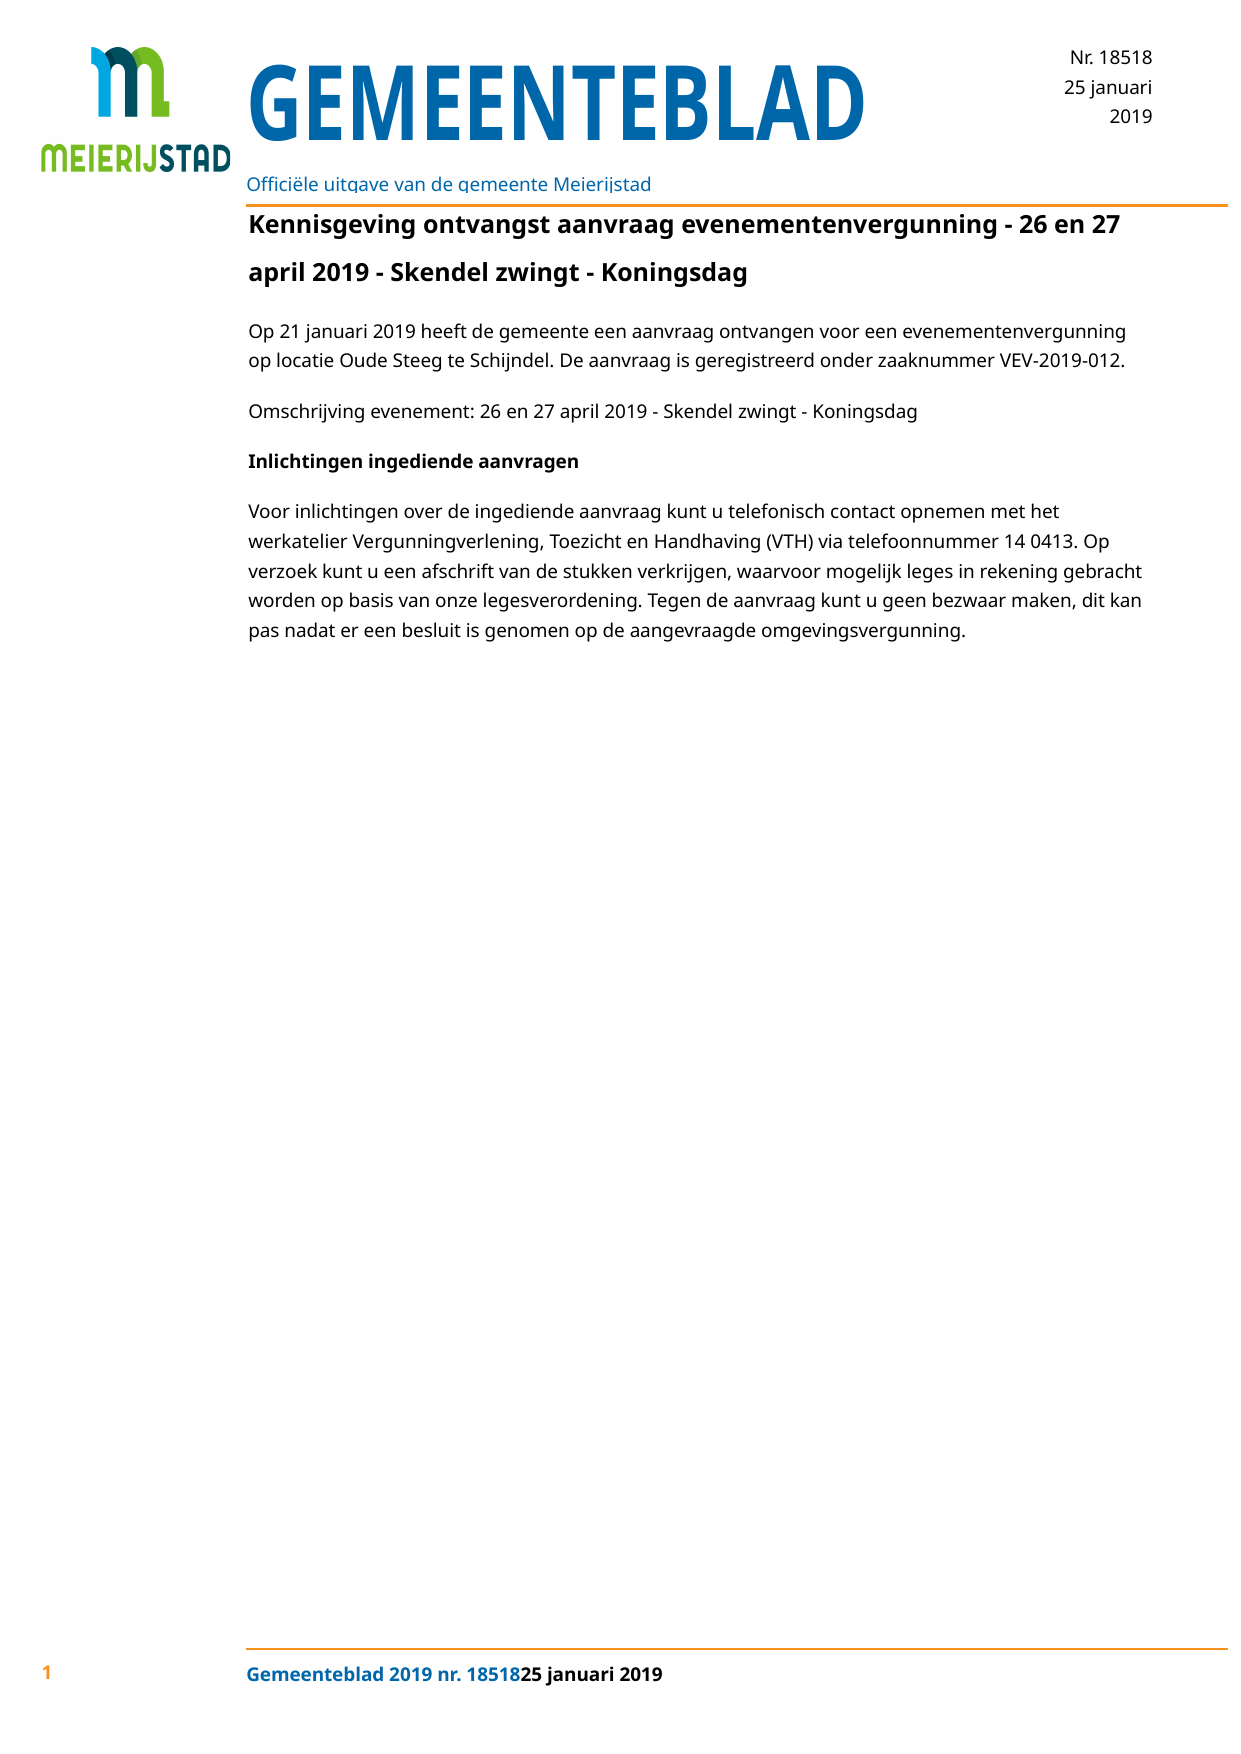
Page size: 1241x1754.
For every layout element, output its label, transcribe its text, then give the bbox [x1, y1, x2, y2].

text Op 21 januari 2019 heeft de gemeente een aanvraag ontvangen voor een evenementenvergunning op locatie Oude Steeg te Schijndel. De aanvraag is geregistreerd onder zaaknummer VEV-2019-012. [248, 318, 1152, 373]
text Voor inlichtingen over de ingediende aanvraag kunt u telefonisch contact opnemen met het werkatelier Vergunningverlening, Toezicht en Handhaving (VTH) via telefoonnummer 14 0413. Op verzoek kunt u een afschrift van de stukken verkrijgen, waarvoor mogelijk leges in rekening gebracht worden op basis van onze legesverordening. Tegen de aanvraag kunt u geen bezwaar maken, dit kan pas nadat er een besluit is genomen op de aangevraagde omgevingsvergunning. [248, 499, 1152, 643]
text Omschrijving evenement: 26 en 27 april 2019 - Skendel zwingt - Koningsdag [248, 398, 1152, 424]
picture [41, 47, 231, 172]
text Kennisgeving ontvangst aanvraag evenementenvergunning - 26 en 27 april 2019 - Skendel zwingt - Koningsdag [248, 207, 1152, 288]
text Inlichtingen ingediende aanvragen [248, 448, 1152, 474]
